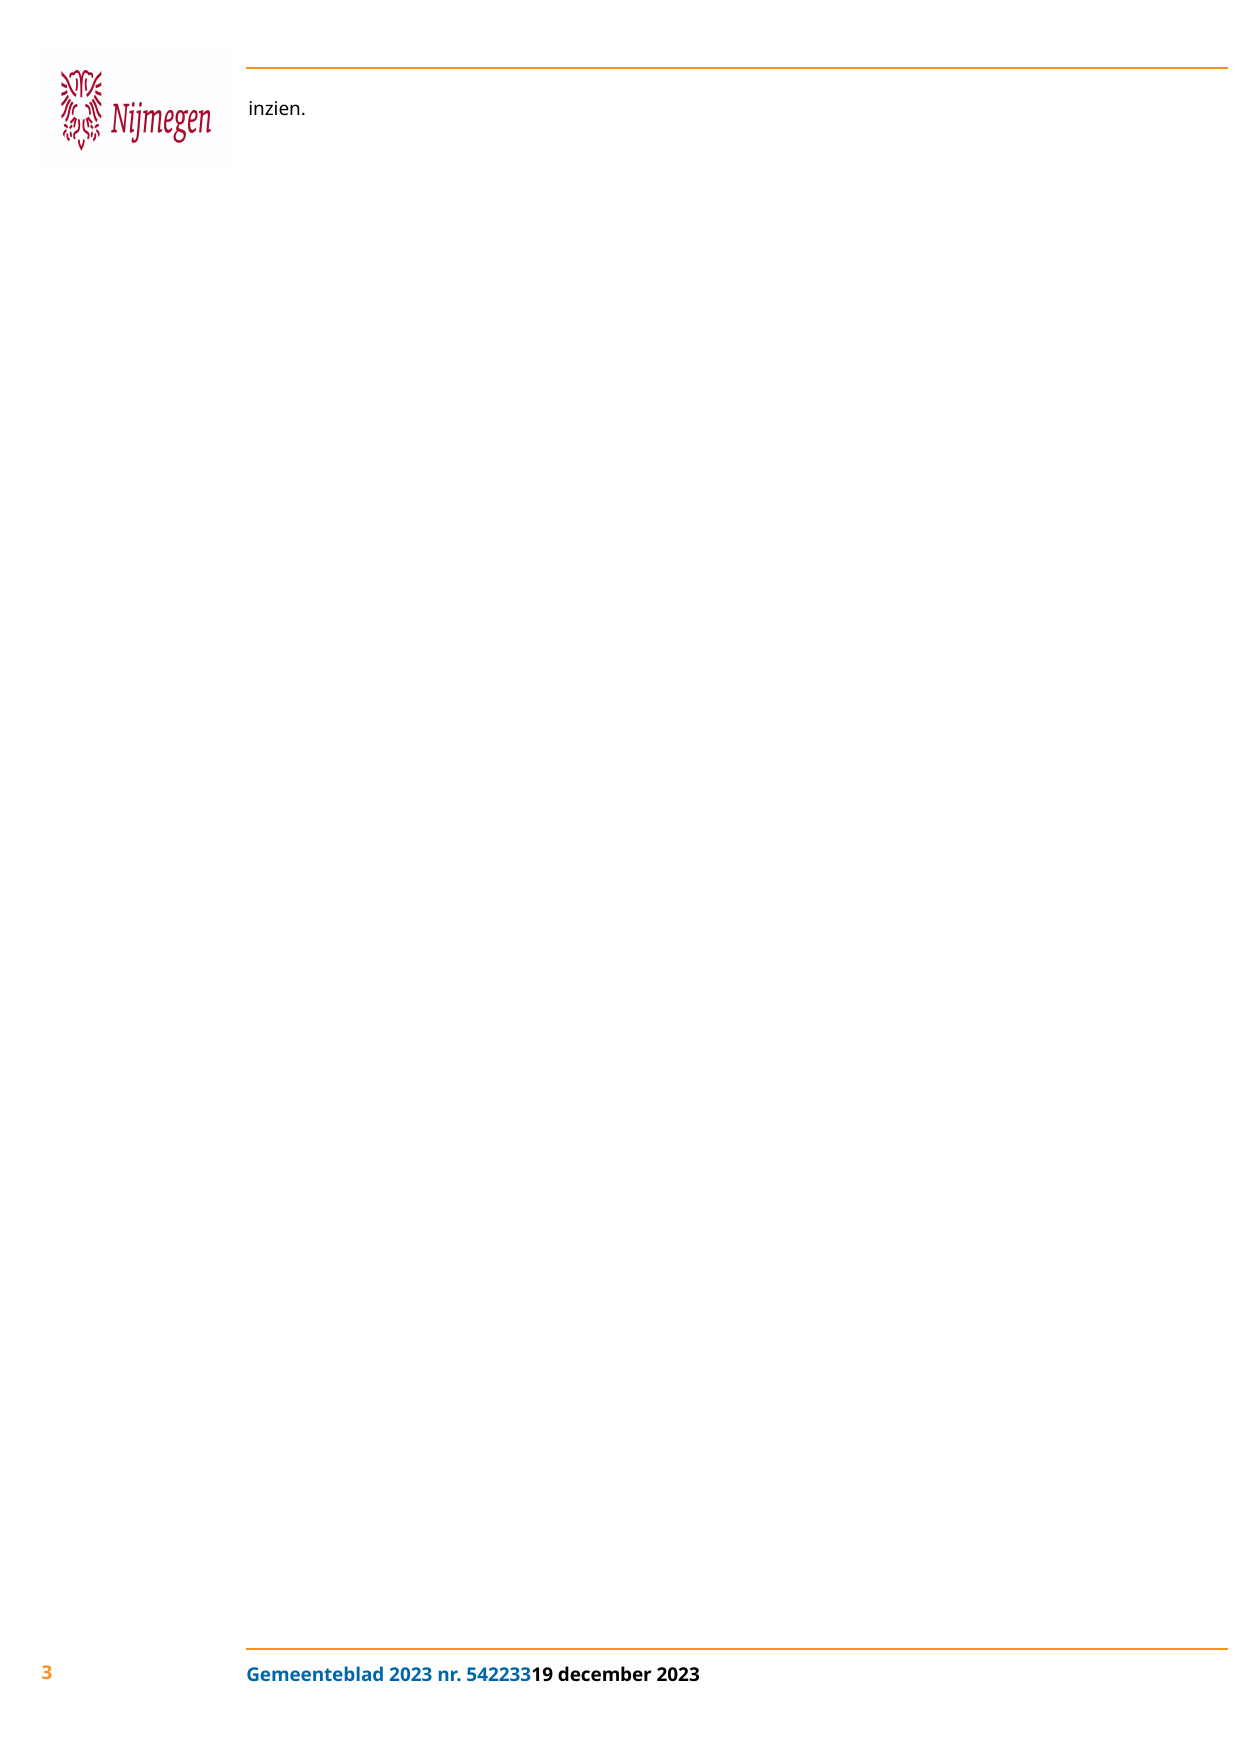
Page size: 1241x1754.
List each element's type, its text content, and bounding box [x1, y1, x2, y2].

text inzien. [248, 95, 1152, 121]
picture [41, 47, 231, 172]
